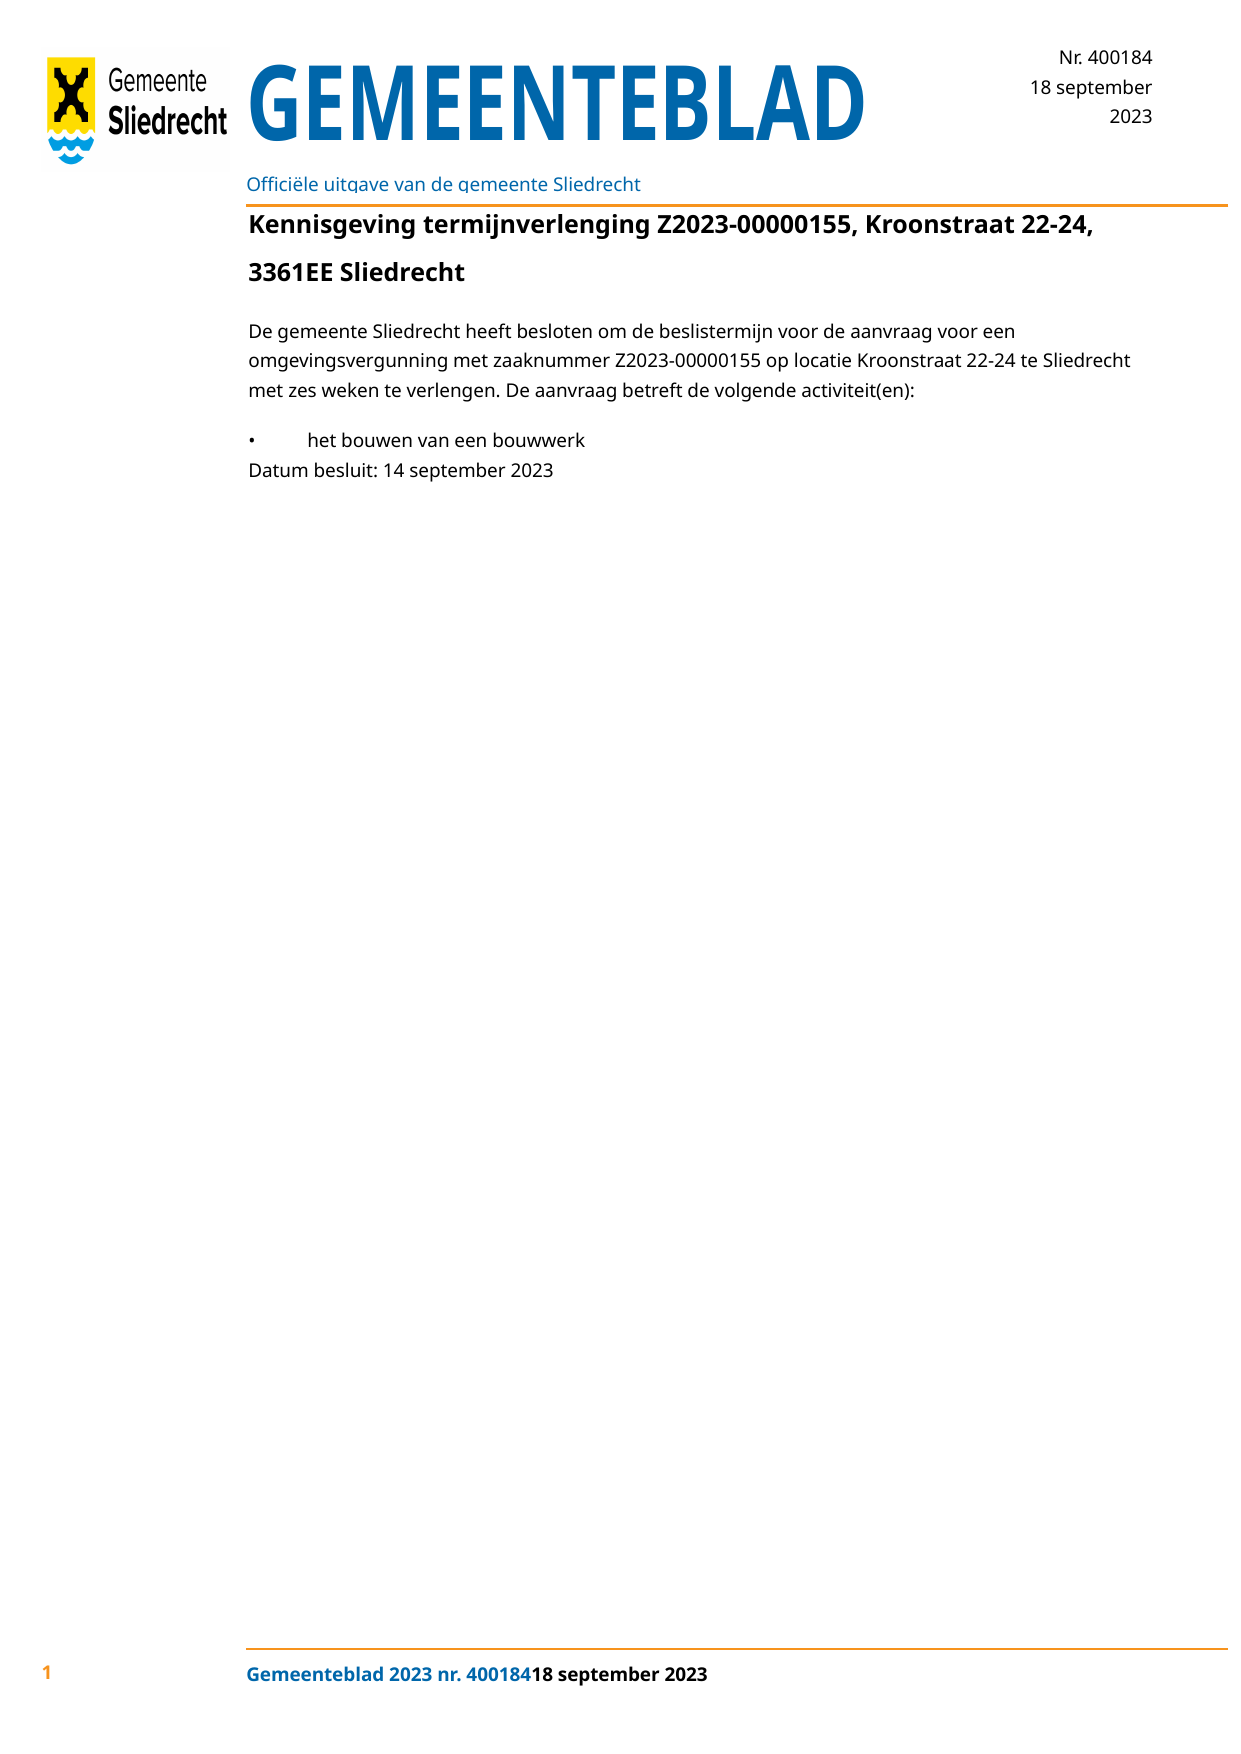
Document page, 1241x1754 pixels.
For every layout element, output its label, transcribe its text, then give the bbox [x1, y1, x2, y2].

picture [41, 47, 231, 172]
text Datum besluit: 14 september 2023 [248, 457, 1152, 483]
list het bouwen van een bouwwerk [248, 427, 1152, 453]
text Kennisgeving termijnverlenging Z2023-00000155, Kroonstraat 22-24, 3361EE Sliedrecht [248, 207, 1152, 288]
text De gemeente Sliedrecht heeft besloten om de beslistermijn voor de aanvraag voor een omgevingsvergunning met zaaknummer Z2023-00000155 op locatie Kroonstraat 22-24 te Sliedrecht met zes weken te verlengen. De aanvraag betreft de volgende activiteit(en): [248, 318, 1152, 403]
